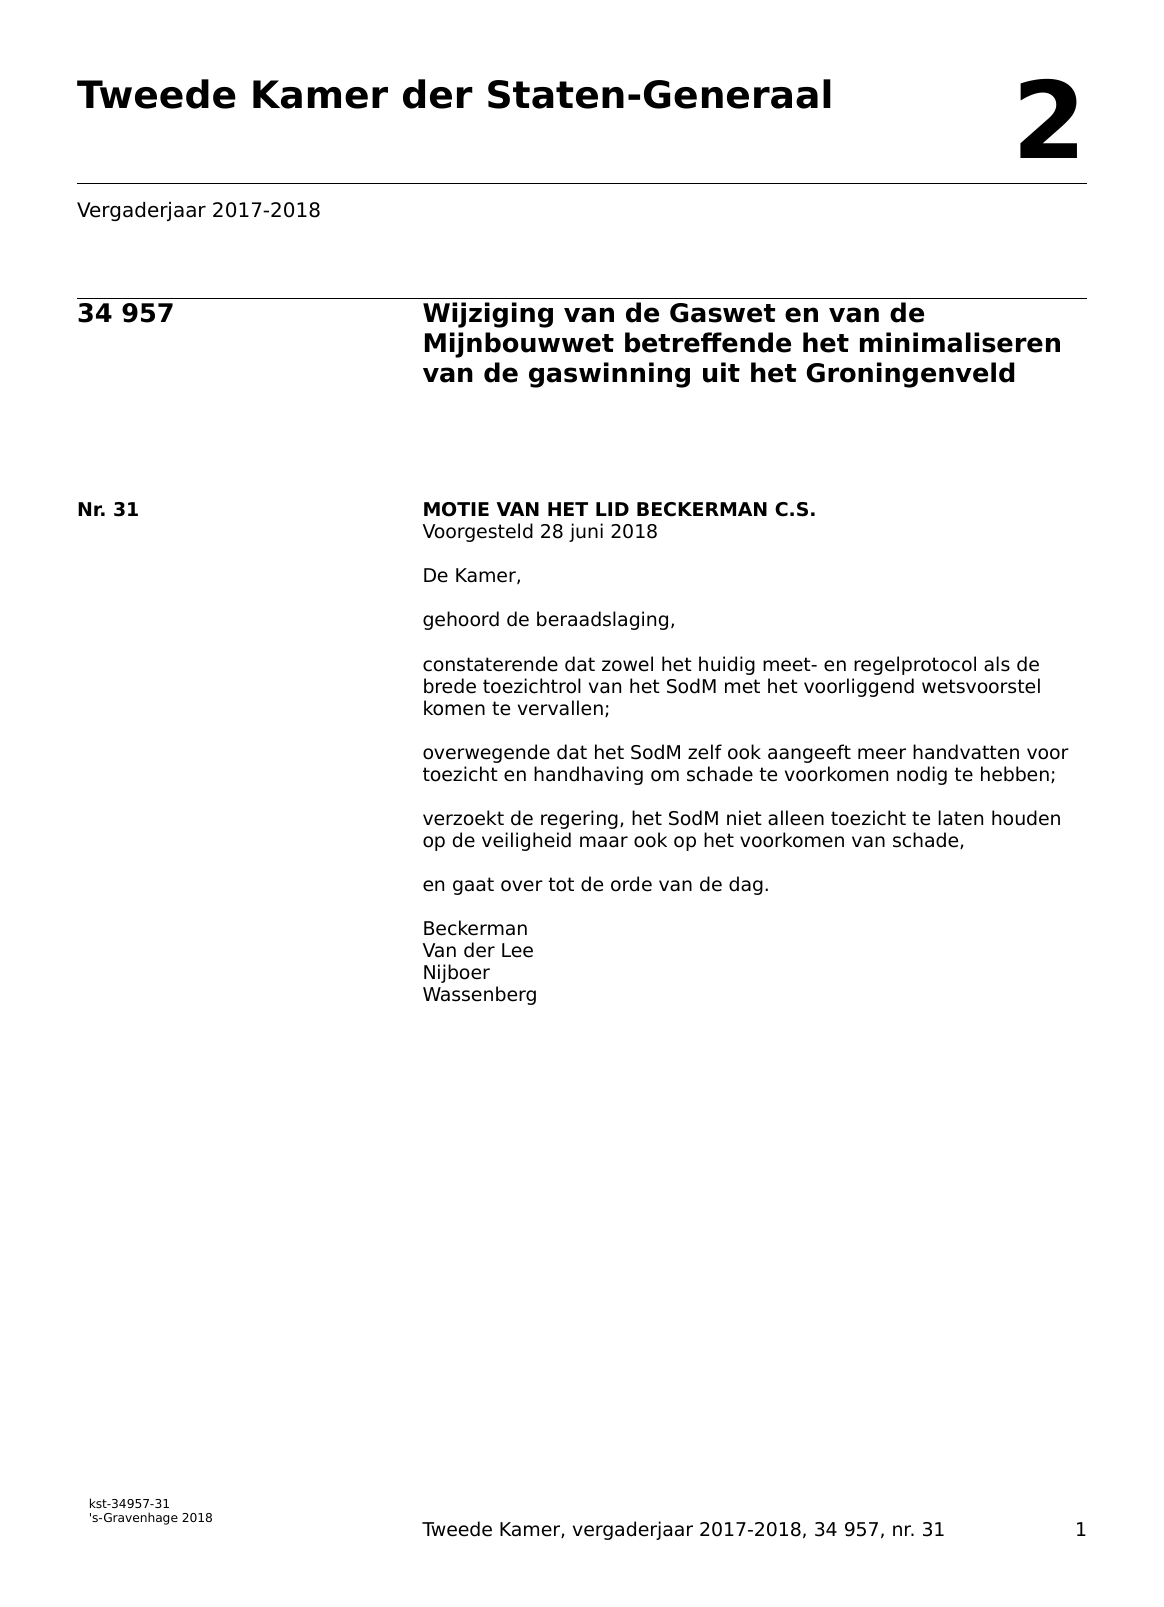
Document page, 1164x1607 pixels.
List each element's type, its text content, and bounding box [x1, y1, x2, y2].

text Wassenberg [422, 984, 1087, 1006]
text kst-34957-31 [88, 1497, 323, 1511]
text overwegende dat het SodM zelf ook aangeeft meer handvatten voor toezicht en handhaving om schade te voorkomen nodig te hebben; [422, 742, 1087, 786]
text Beckerman [422, 918, 1087, 940]
text gehoord de beraadslaging, [422, 609, 1087, 631]
text Nijboer [422, 962, 1087, 984]
subtitle Nr. 31 MOTIE VAN HET LID BECKERMAN C.S. [77, 499, 1087, 521]
table_header 2 [886, 59, 1087, 183]
text 's-Gravenhage 2018 [88, 1511, 323, 1525]
table_cell Vergaderjaar 2017-2018 [77, 184, 1087, 298]
text De Kamer, [422, 565, 1087, 587]
table_header Tweede Kamer der Staten-Generaal [77, 59, 886, 183]
text Voorgesteld 28 juni 2018 [422, 521, 1087, 543]
text verzoekt de regering, het SodM niet alleen toezicht te laten houden op de veiligheid maar ook op het voorkomen van schade, [422, 808, 1087, 852]
text constaterende dat zowel het huidig meet- en regelprotocol als de brede toezichtrol van het SodM met het voorliggend wetsvoorstel komen te vervallen; [422, 653, 1087, 719]
text Van der Lee [422, 940, 1087, 962]
subtitle 34 957 Wijziging van de Gaswet en van de Mijnbouwwet betreffende het minimaliseren van de gaswinning uit het Groningenveld [77, 299, 1087, 388]
text en gaat over tot de orde van de dag. [422, 874, 1087, 896]
